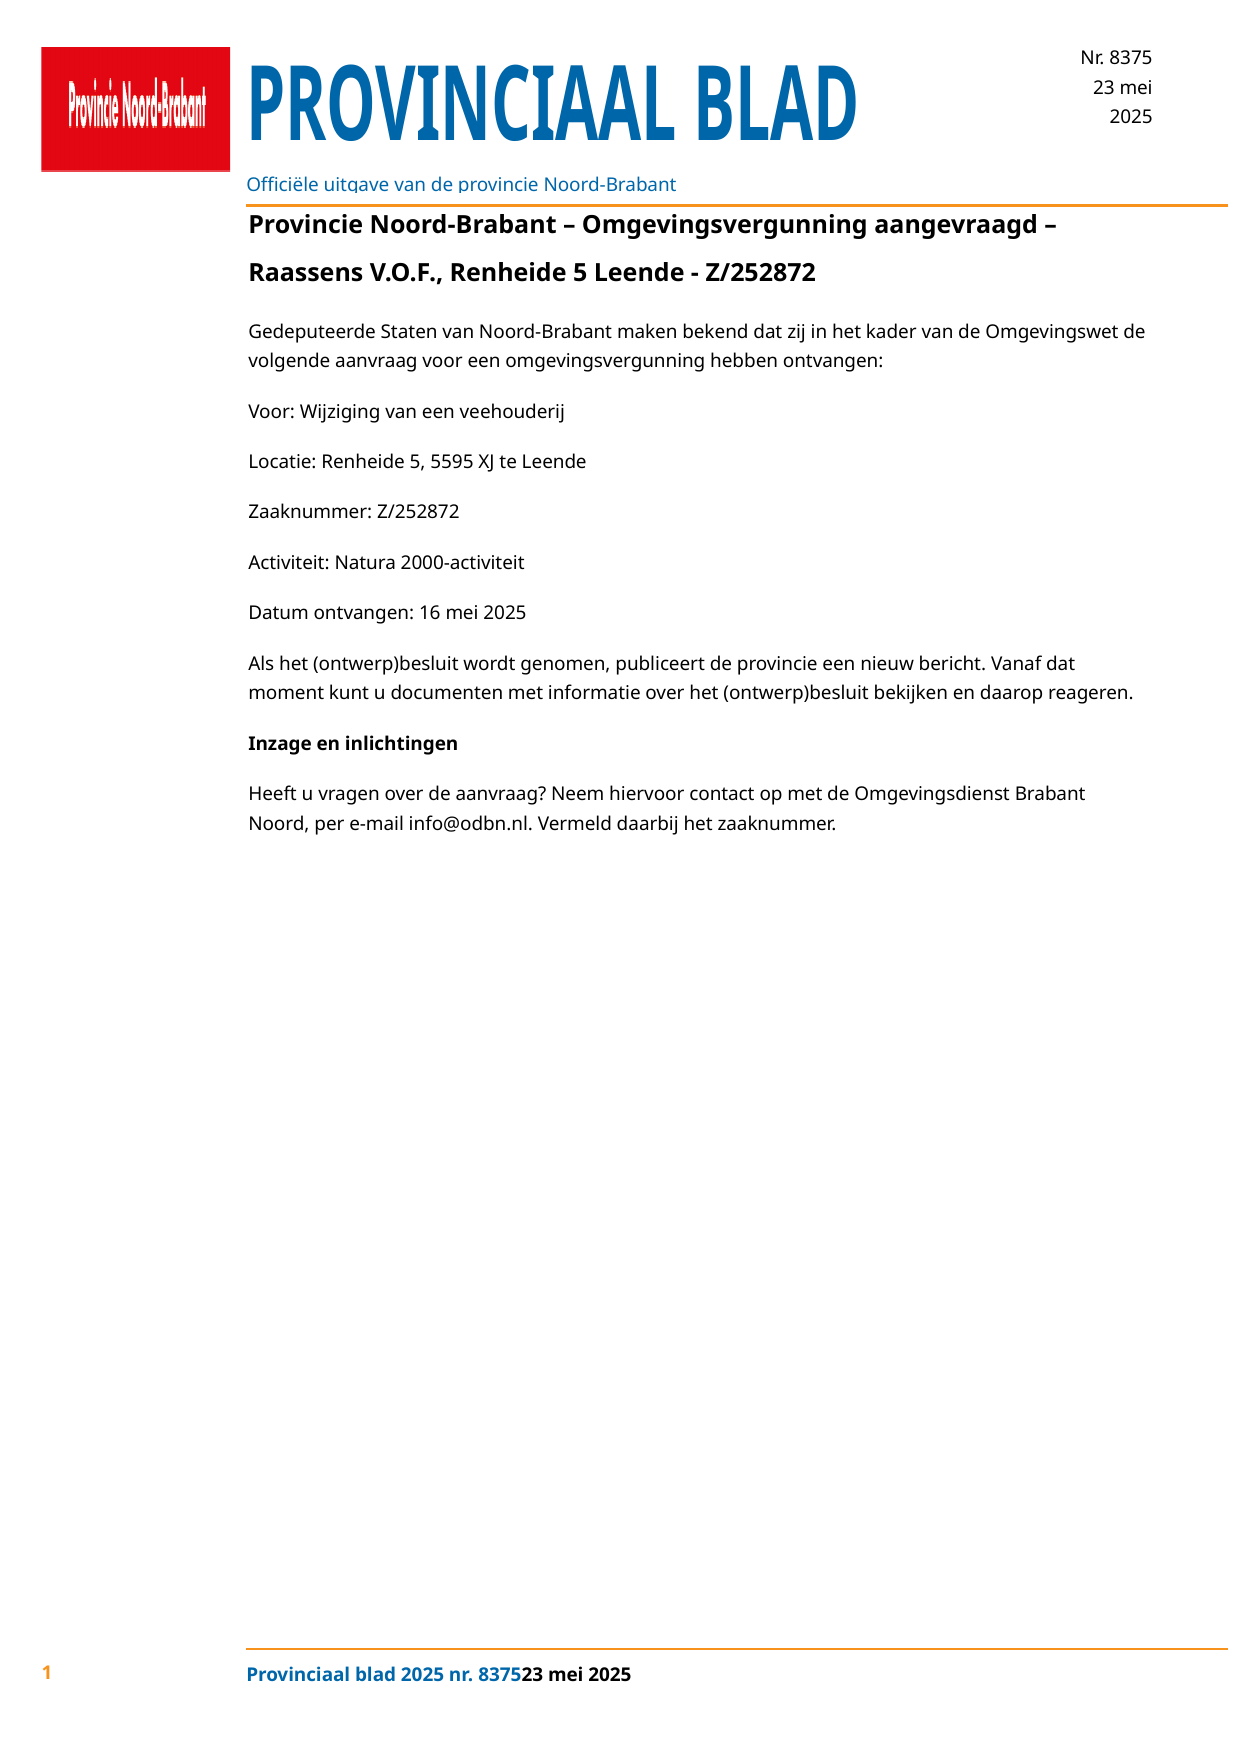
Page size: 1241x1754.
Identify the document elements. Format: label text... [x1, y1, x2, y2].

text Provincie Noord-Brabant – Omgevingsvergunning aangevraagd – Raassens V.O.F., Renheide 5 Leende - Z/252872 [248, 207, 1152, 288]
text Activiteit: Natura 2000-activiteit [248, 549, 1152, 575]
text Als het (ontwerp)besluit wordt genomen, publiceert de provincie een nieuw bericht. Vanaf dat moment kunt u documenten met informatie over het (ontwerp)besluit bekijken en daarop reageren. [248, 650, 1152, 705]
text Voor: Wijziging van een veehouderij [248, 398, 1152, 424]
text Heeft u vragen over de aanvraag? Neem hiervoor contact op met de Omgevingsdienst Brabant Noord, per e-mail info@odbn.nl. Vermeld daarbij het zaaknummer. [248, 780, 1152, 836]
text Inzage en inlichtingen [248, 730, 1152, 756]
picture [41, 47, 231, 172]
text Locatie: Renheide 5, 5595 XJ te Leende [248, 448, 1152, 474]
text Datum ontvangen: 16 mei 2025 [248, 599, 1152, 625]
text Gedeputeerde Staten van Noord-Brabant maken bekend dat zij in het kader van de Omgevingswet de volgende aanvraag voor een omgevingsvergunning hebben ontvangen: [248, 318, 1152, 373]
text Zaaknummer: Z/252872 [248, 499, 1152, 524]
